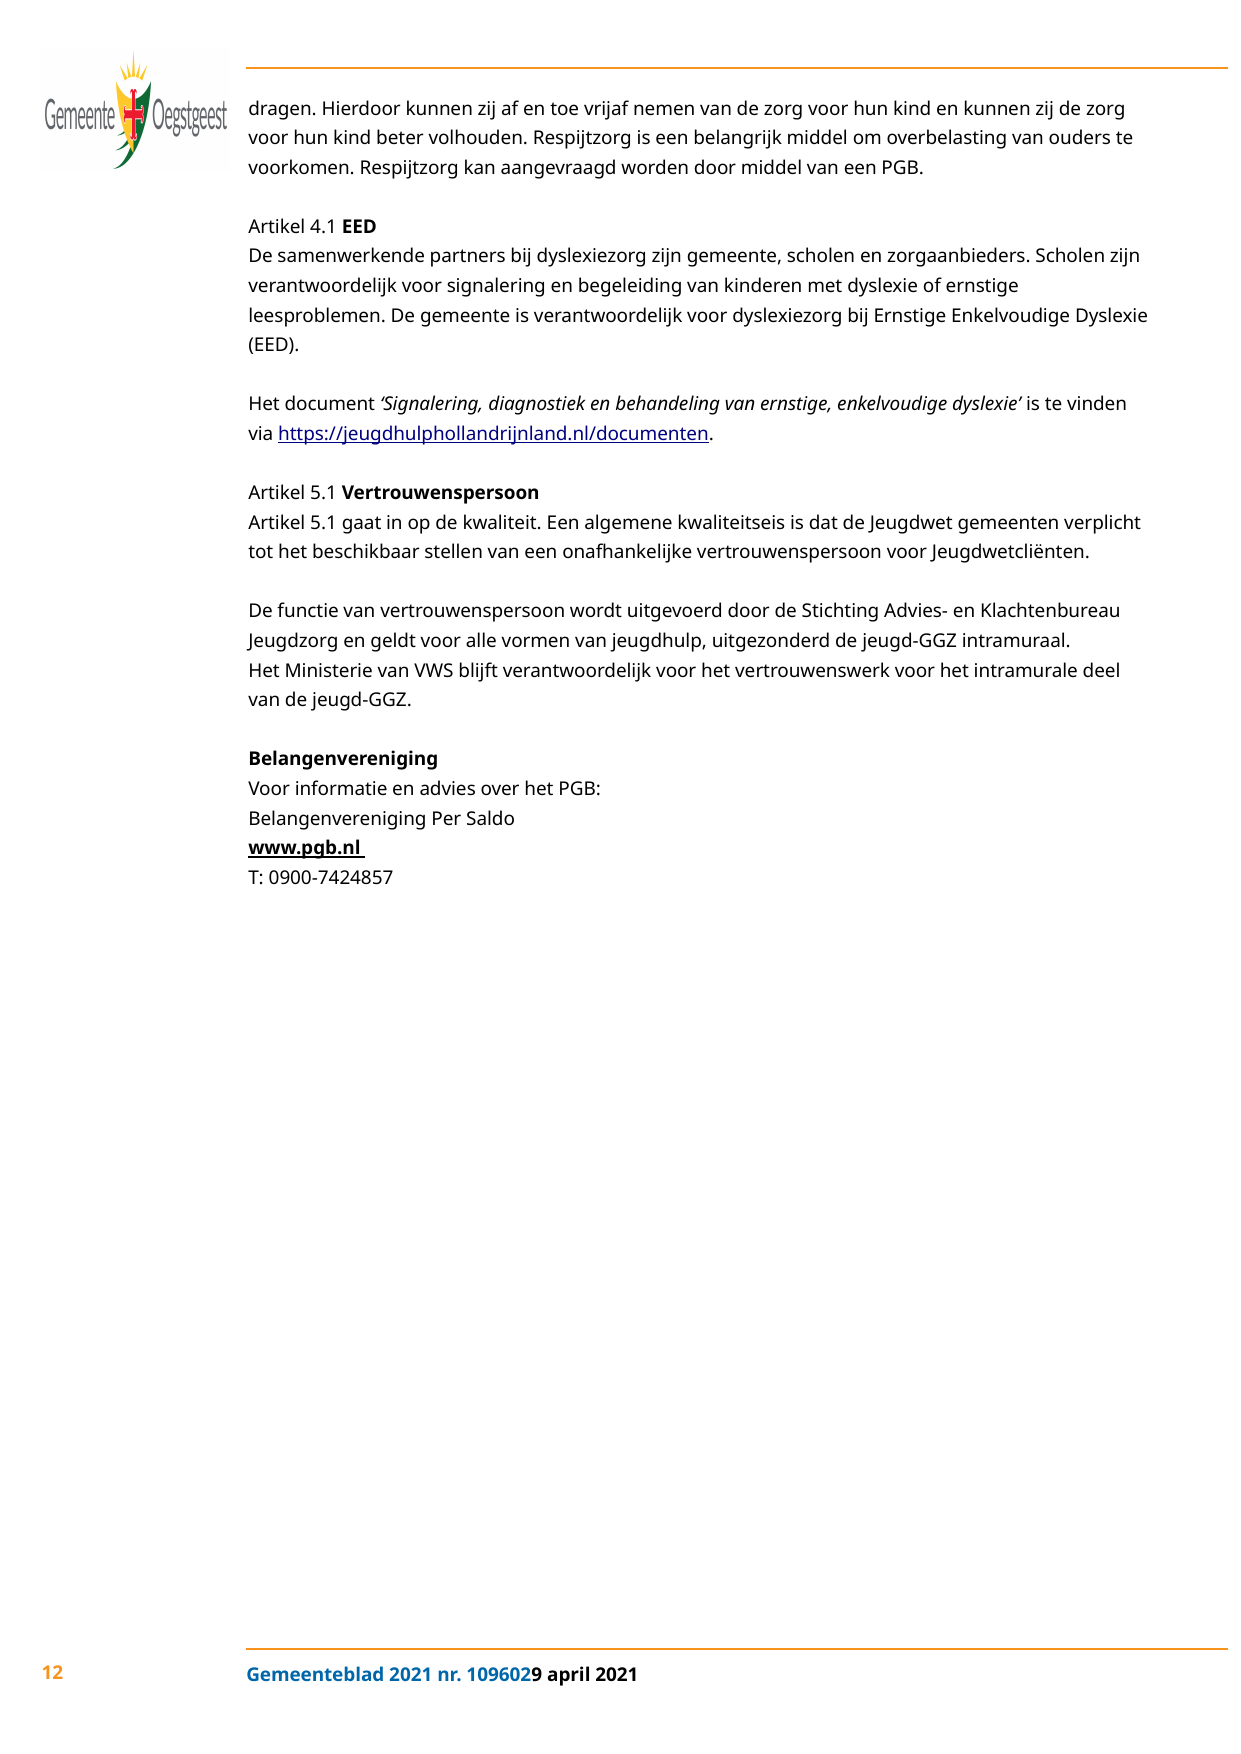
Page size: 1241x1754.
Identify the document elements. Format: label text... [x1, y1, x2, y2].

text Belangenvereniging Per Saldo [248, 805, 1152, 831]
text Artikel 5.1 gaat in op de kwaliteit. Een algemene kwaliteitseis is dat de Jeugdwet gemeenten verplicht tot het beschikbaar stellen van een onafhankelijke vertrouwenspersoon voor Jeugdwetcliënten. [248, 509, 1152, 564]
text De samenwerkende partners bij dyslexiezorg zijn gemeente, scholen en zorgaanbieders. Scholen zijn verantwoordelijk voor signalering en begeleiding van kinderen met dyslexie of ernstige leesproblemen. De gemeente is verantwoordelijk voor dyslexiezorg bij Ernstige Enkelvoudige Dyslexie (EED). [248, 243, 1152, 357]
text T: 0900-7424857 [248, 864, 1152, 890]
text www.pgb.nl [248, 834, 1152, 860]
text Artikel 5.1 Vertrouwenspersoon [248, 479, 1152, 505]
text Het Ministerie van VWS blijft verantwoordelijk voor het vertrouwenswerk voor het intramurale deel van de jeugd-GGZ. [248, 657, 1152, 712]
text Artikel 4.1 EED [248, 213, 1152, 239]
text Het document ‘Signalering, diagnostiek en behandeling van ernstige, enkelvoudige dyslexie’ is te vinden via https://jeugdhulphollandrijnland.nl/documenten. [248, 391, 1152, 446]
text Belangenvereniging [248, 746, 1152, 771]
picture [41, 47, 231, 172]
text dragen. Hierdoor kunnen zij af en toe vrijaf nemen van de zorg voor hun kind en kunnen zij de zorg voor hun kind beter volhouden. Respijtzorg is een belangrijk middel om overbelasting van ouders te voorkomen. Respijtzorg kan aangevraagd worden door middel van een PGB. [248, 95, 1152, 180]
text De functie van vertrouwenspersoon wordt uitgevoerd door de Stichting Advies- en Klachtenbureau Jeugdzorg en geldt voor alle vormen van jeugdhulp, uitgezonderd de jeugd-GGZ intramuraal. [248, 598, 1152, 653]
text Voor informatie en advies over het PGB: [248, 775, 1152, 801]
